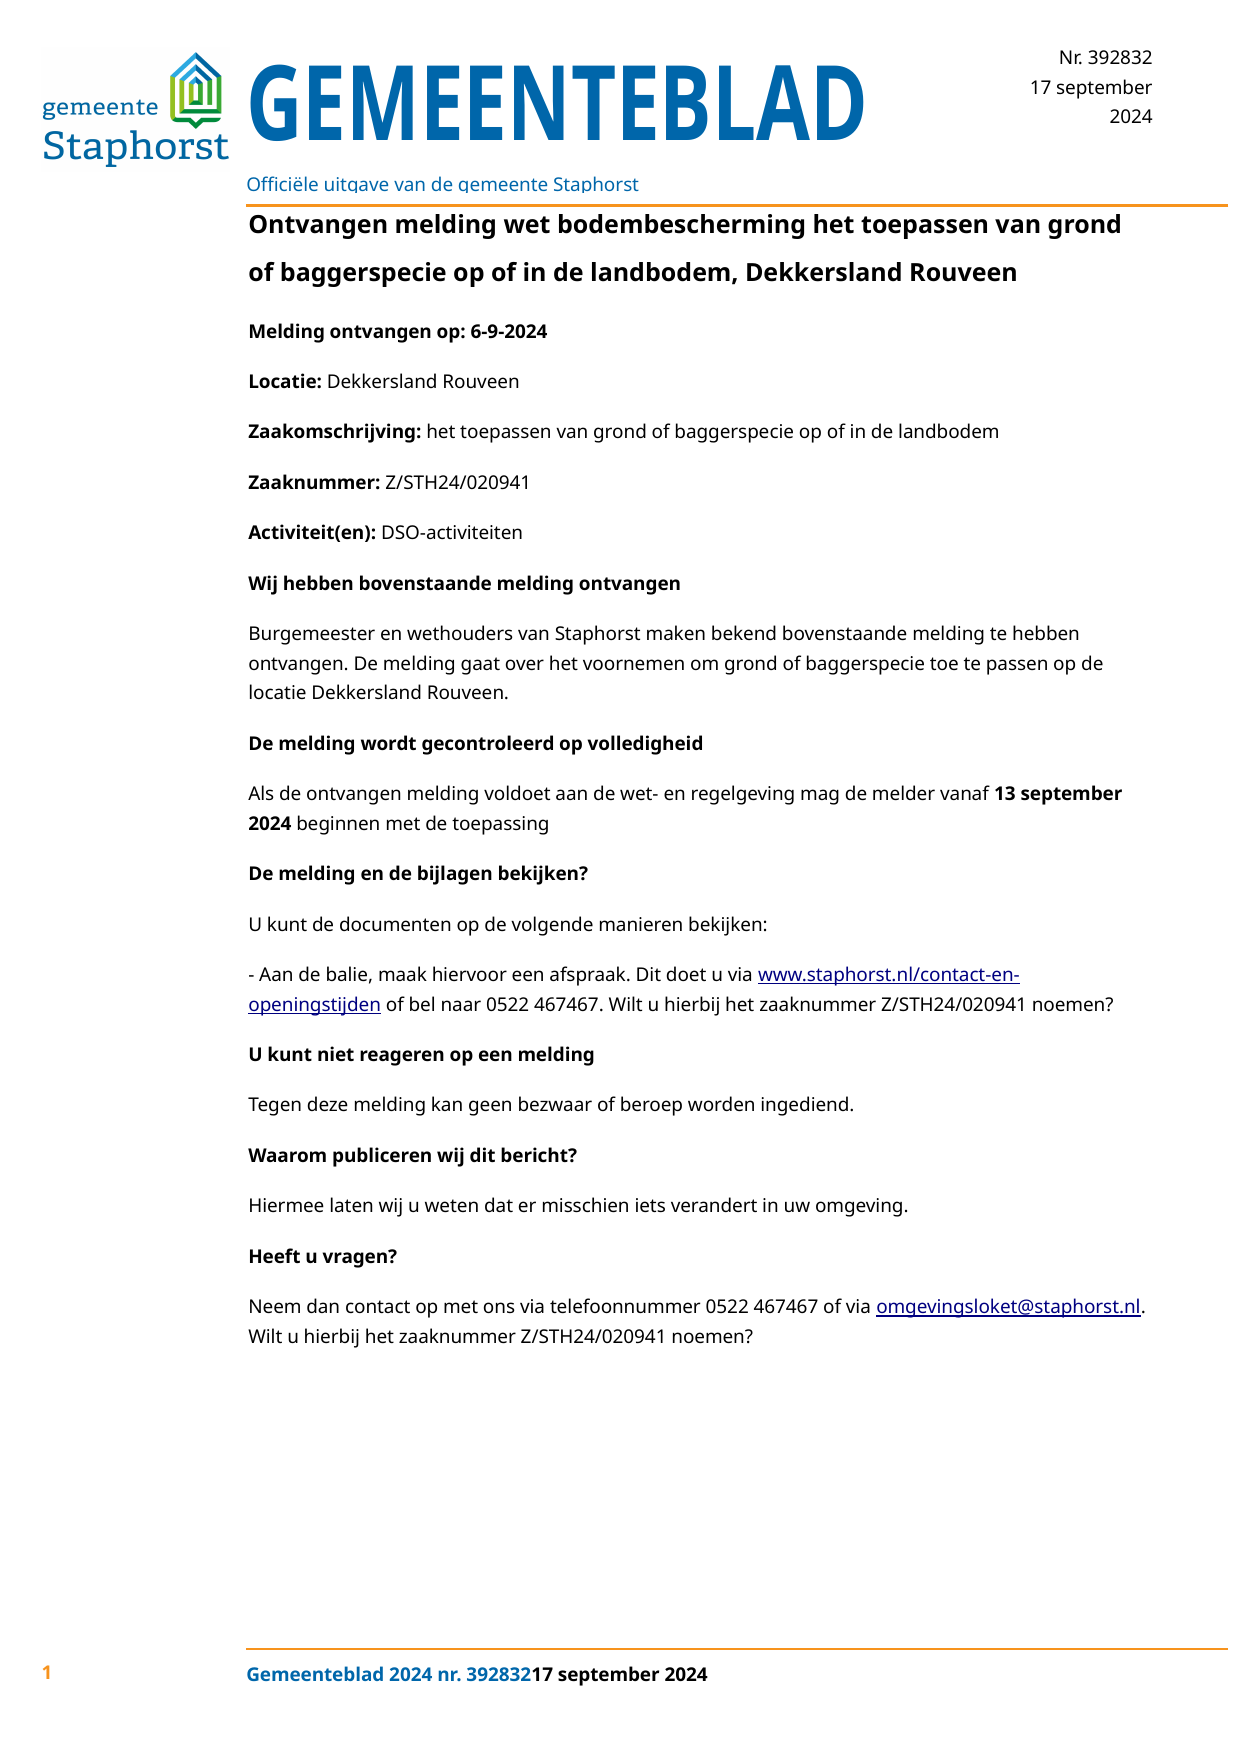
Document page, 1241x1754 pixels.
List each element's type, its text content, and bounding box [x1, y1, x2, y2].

text Tegen deze melding kan geen bezwaar of beroep worden ingediend. [248, 1092, 1152, 1117]
text Wij hebben bovenstaande melding ontvangen [248, 570, 1152, 596]
text De melding en de bijlagen bekijken? [248, 860, 1152, 886]
text - Aan de balie, maak hiervoor een afspraak. Dit doet u via www.staphorst.nl/contact-en-openingstijden of bel naar 0522 467467. Wilt u hierbij het zaaknummer Z/STH24/020941 noemen? [248, 961, 1152, 1017]
text Als de ontvangen melding voldoet aan de wet- en regelgeving mag de melder vanaf 13 september 2024 beginnen met de toepassing [248, 780, 1152, 836]
text Heeft u vragen? [248, 1243, 1152, 1269]
text Neem dan contact op met ons via telefoonnummer 0522 467467 of via omgevingsloket@staphorst.nl. Wilt u hierbij het zaaknummer Z/STH24/020941 noemen? [248, 1293, 1152, 1349]
text Ontvangen melding wet bodembescherming het toepassen van grond of baggerspecie op of in de landbodem, Dekkersland Rouveen [248, 207, 1152, 288]
text Burgemeester en wethouders van Staphorst maken bekend bovenstaande melding te hebben ontvangen. De melding gaat over het voornemen om grond of baggerspecie toe te passen op de locatie Dekkersland Rouveen. [248, 620, 1152, 705]
text Waarom publiceren wij dit bericht? [248, 1142, 1152, 1168]
text Zaaknummer: Z/STH24/020941 [248, 469, 1152, 495]
text Locatie: Dekkersland Rouveen [248, 368, 1152, 394]
text U kunt niet reageren op een melding [248, 1041, 1152, 1067]
picture [41, 47, 231, 172]
text Melding ontvangen op: 6-9-2024 [248, 318, 1152, 344]
text Zaakomschrijving: het toepassen van grond of baggerspecie op of in de landbodem [248, 419, 1152, 444]
text Hiermee laten wij u weten dat er misschien iets verandert in uw omgeving. [248, 1192, 1152, 1218]
text Activiteit(en): DSO-activiteiten [248, 519, 1152, 545]
text U kunt de documenten op de volgende manieren bekijken: [248, 911, 1152, 937]
text De melding wordt gecontroleerd op volledigheid [248, 730, 1152, 756]
